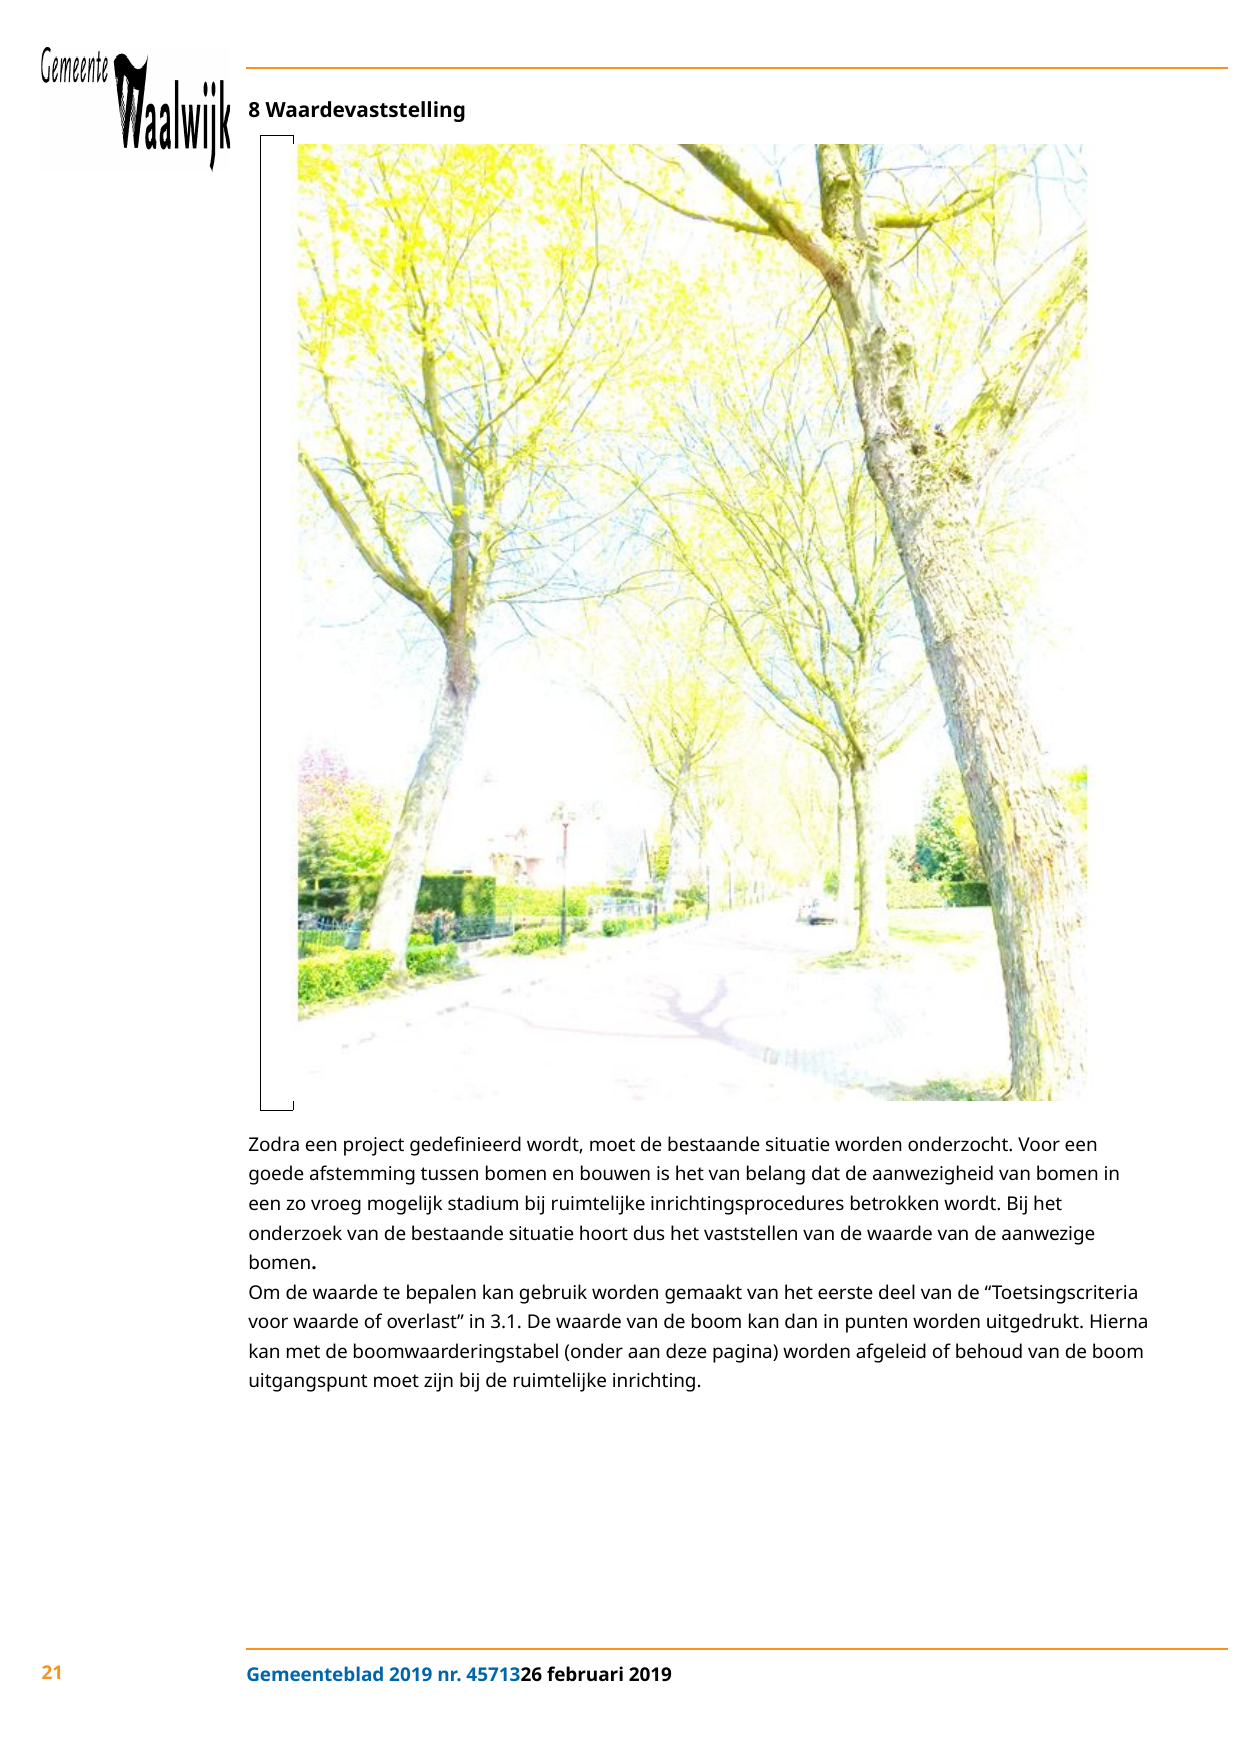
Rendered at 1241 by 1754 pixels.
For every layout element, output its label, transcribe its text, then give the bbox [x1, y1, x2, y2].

text Om de waarde te bepalen kan gebruik worden gemaakt van het eerste deel van de “Toetsingscriteria voor waarde of overlast” in 3.1. De waarde van de boom kan dan in punten worden uitgedrukt. Hierna kan met de boomwaarderingstabel (onder aan deze pagina) worden afgeleid of behoud van de boom uitgangspunt moet zijn bij de ruimtelijke inrichting. [248, 1279, 1152, 1393]
picture [268, 144, 1096, 1101]
text 8 Waardevaststelling [248, 95, 1152, 123]
picture [41, 47, 231, 172]
text Zodra een project gedefinieerd wordt, moet de bestaande situatie worden onderzocht. Voor een goede afstemming tussen bomen en bouwen is het van belang dat de aanwezigheid van bomen in een zo vroeg mogelijk stadium bij ruimtelijke inrichtingsprocedures betrokken wordt. Bij het onderzoek van de bestaande situatie hoort dus het vaststellen van de waarde van de aanwezige bomen. [248, 1131, 1152, 1275]
